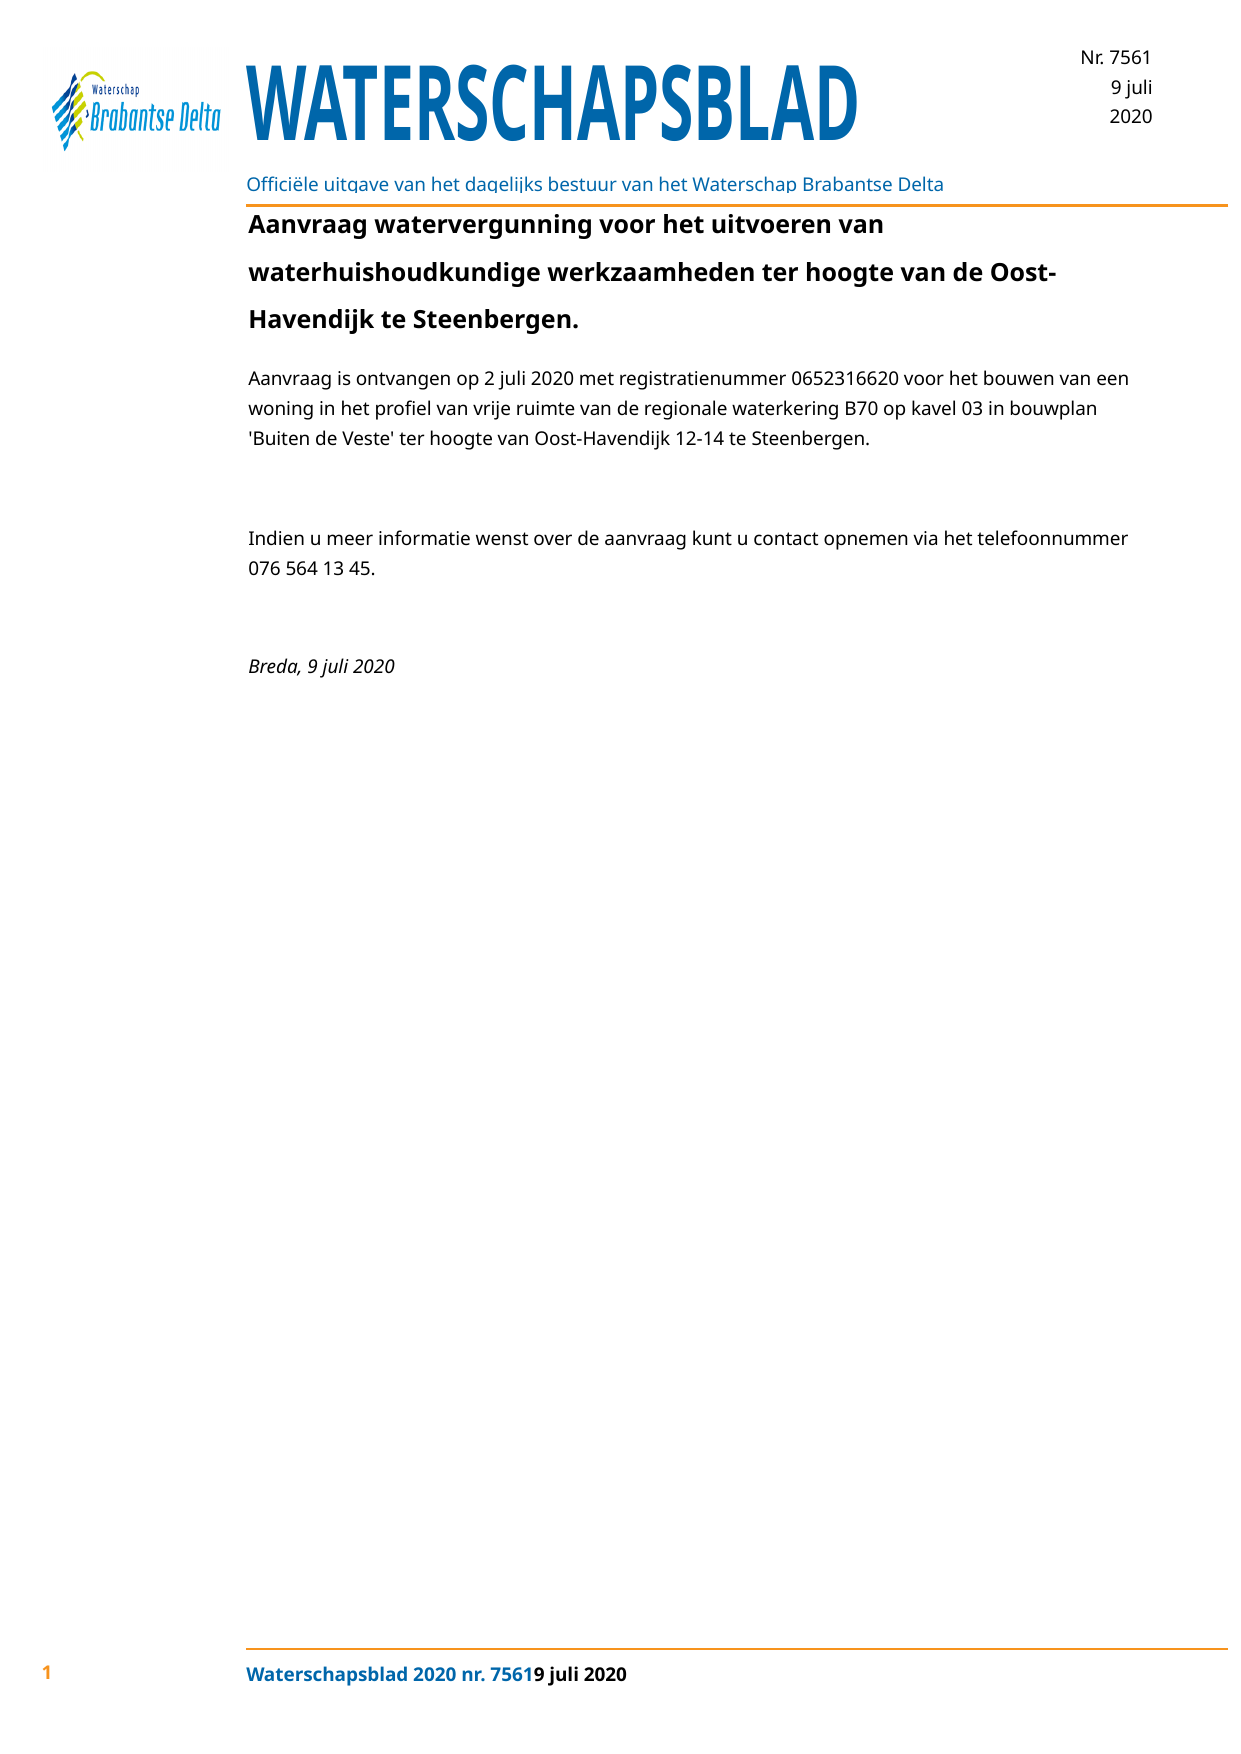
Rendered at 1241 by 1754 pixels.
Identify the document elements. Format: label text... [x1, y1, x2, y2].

text Aanvraag is ontvangen op 2 juli 2020 met registratienummer 0652316620 voor het bouwen van een woning in het profiel van vrije ruimte van de regionale waterkering B70 op kavel 03 in bouwplan 'Buiten de Veste' ter hoogte van Oost-Havendijk 12-14 te Steenbergen. [248, 366, 1152, 450]
text Aanvraag watervergunning voor het uitvoeren van waterhuishoudkundige werkzaamheden ter hoogte van de Oost-Havendijk te Steenbergen. [248, 207, 1152, 336]
text Indien u meer informatie wenst over de aanvraag kunt u contact opnemen via het telefoonnummer 076 564 13 45. [248, 526, 1152, 581]
picture [41, 47, 231, 172]
text Breda, 9 juli 2020 [248, 653, 1152, 679]
